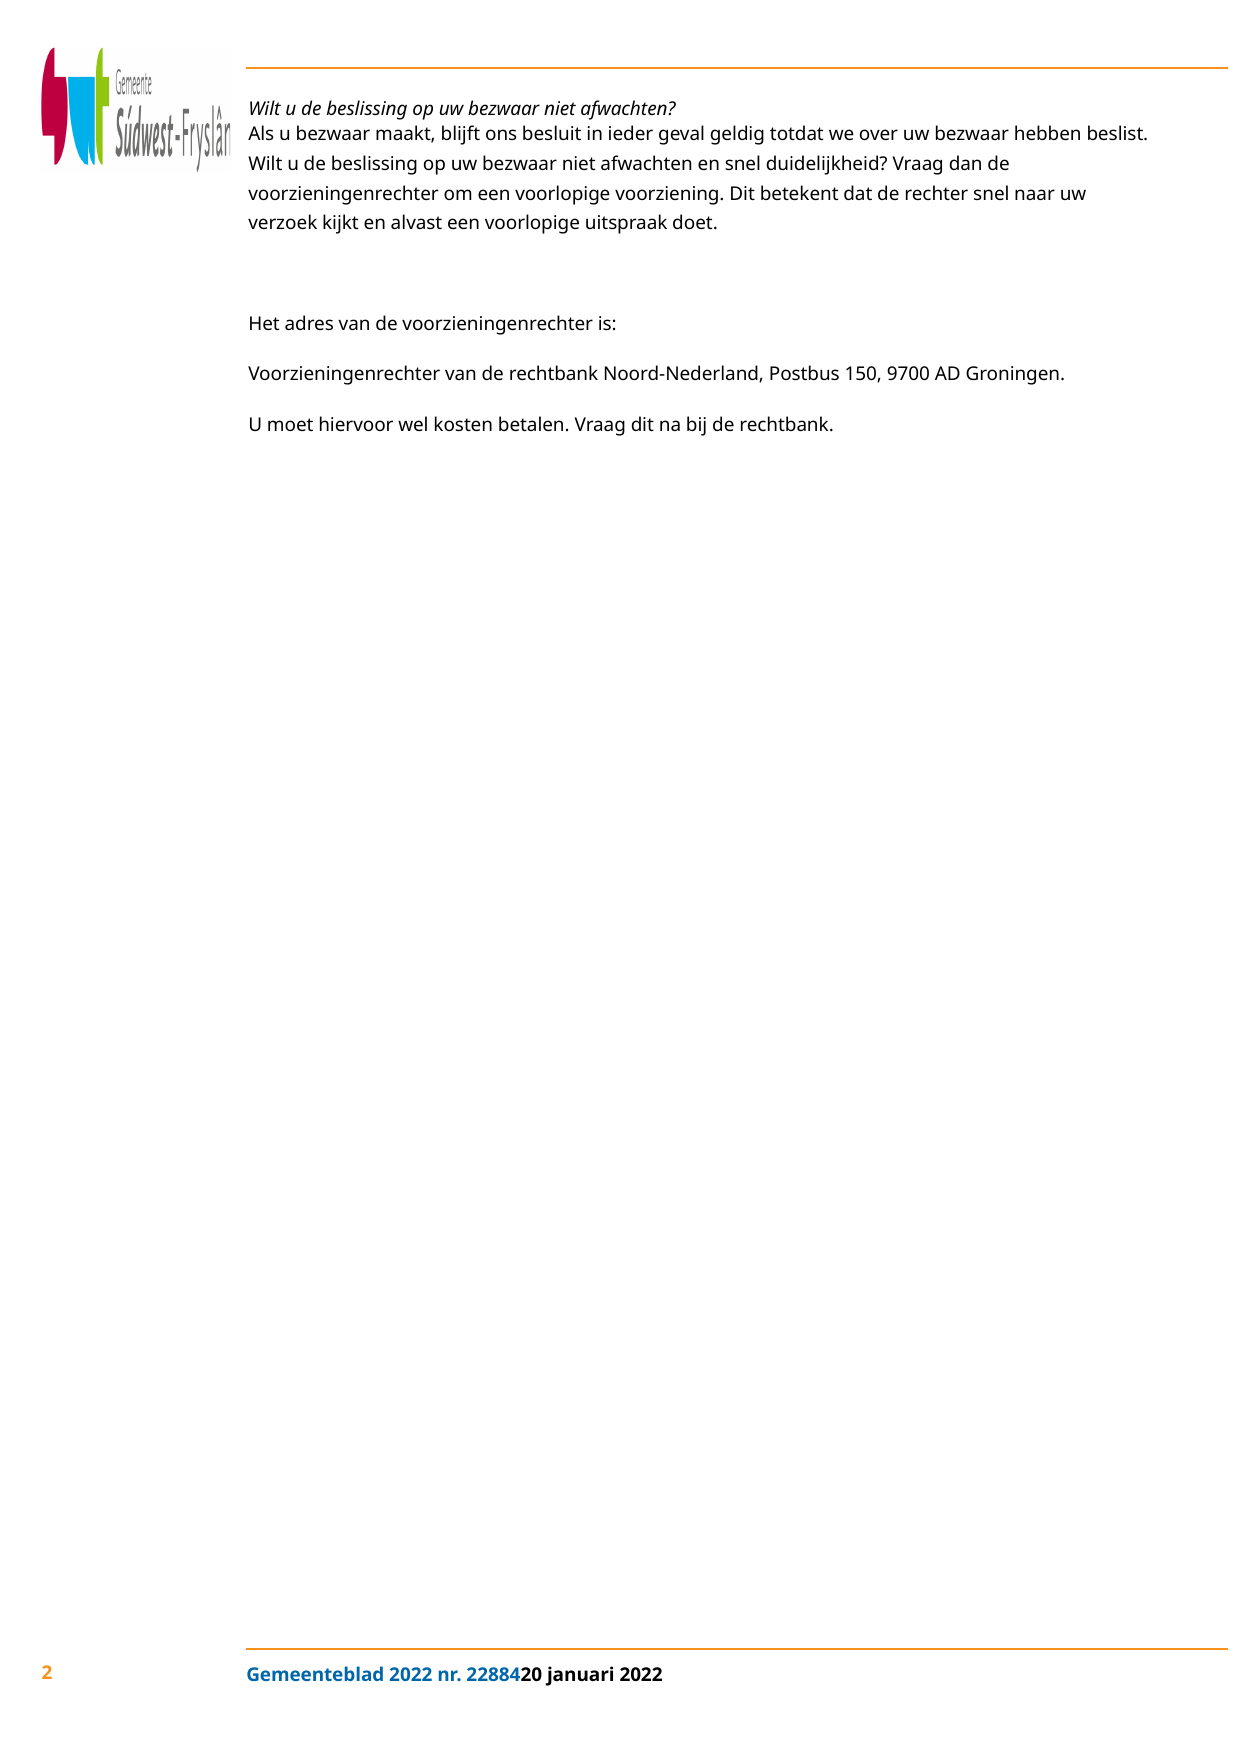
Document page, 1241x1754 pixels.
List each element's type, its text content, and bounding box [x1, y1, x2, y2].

picture [41, 47, 231, 172]
text Voorzieningenrechter van de rechtbank Noord-Nederland, Postbus 150, 9700 AD Groningen. [248, 361, 1152, 386]
text Als u bezwaar maakt, blijft ons besluit in ieder geval geldig totdat we over uw bezwaar hebben beslist. Wilt u de beslissing op uw bezwaar niet afwachten en snel duidelijkheid? Vraag dan de voorzieningenrechter om een voorlopige voorziening. Dit betekent dat de rechter snel naar uw verzoek kijkt en alvast een voorlopige uitspraak doet. [248, 121, 1152, 235]
text Het adres van de voorzieningenrechter is: [248, 310, 1152, 336]
text U moet hiervoor wel kosten betalen. Vraag dit na bij de rechtbank. [248, 411, 1152, 437]
text Wilt u de beslissing op uw bezwaar niet afwachten? [248, 95, 1152, 121]
